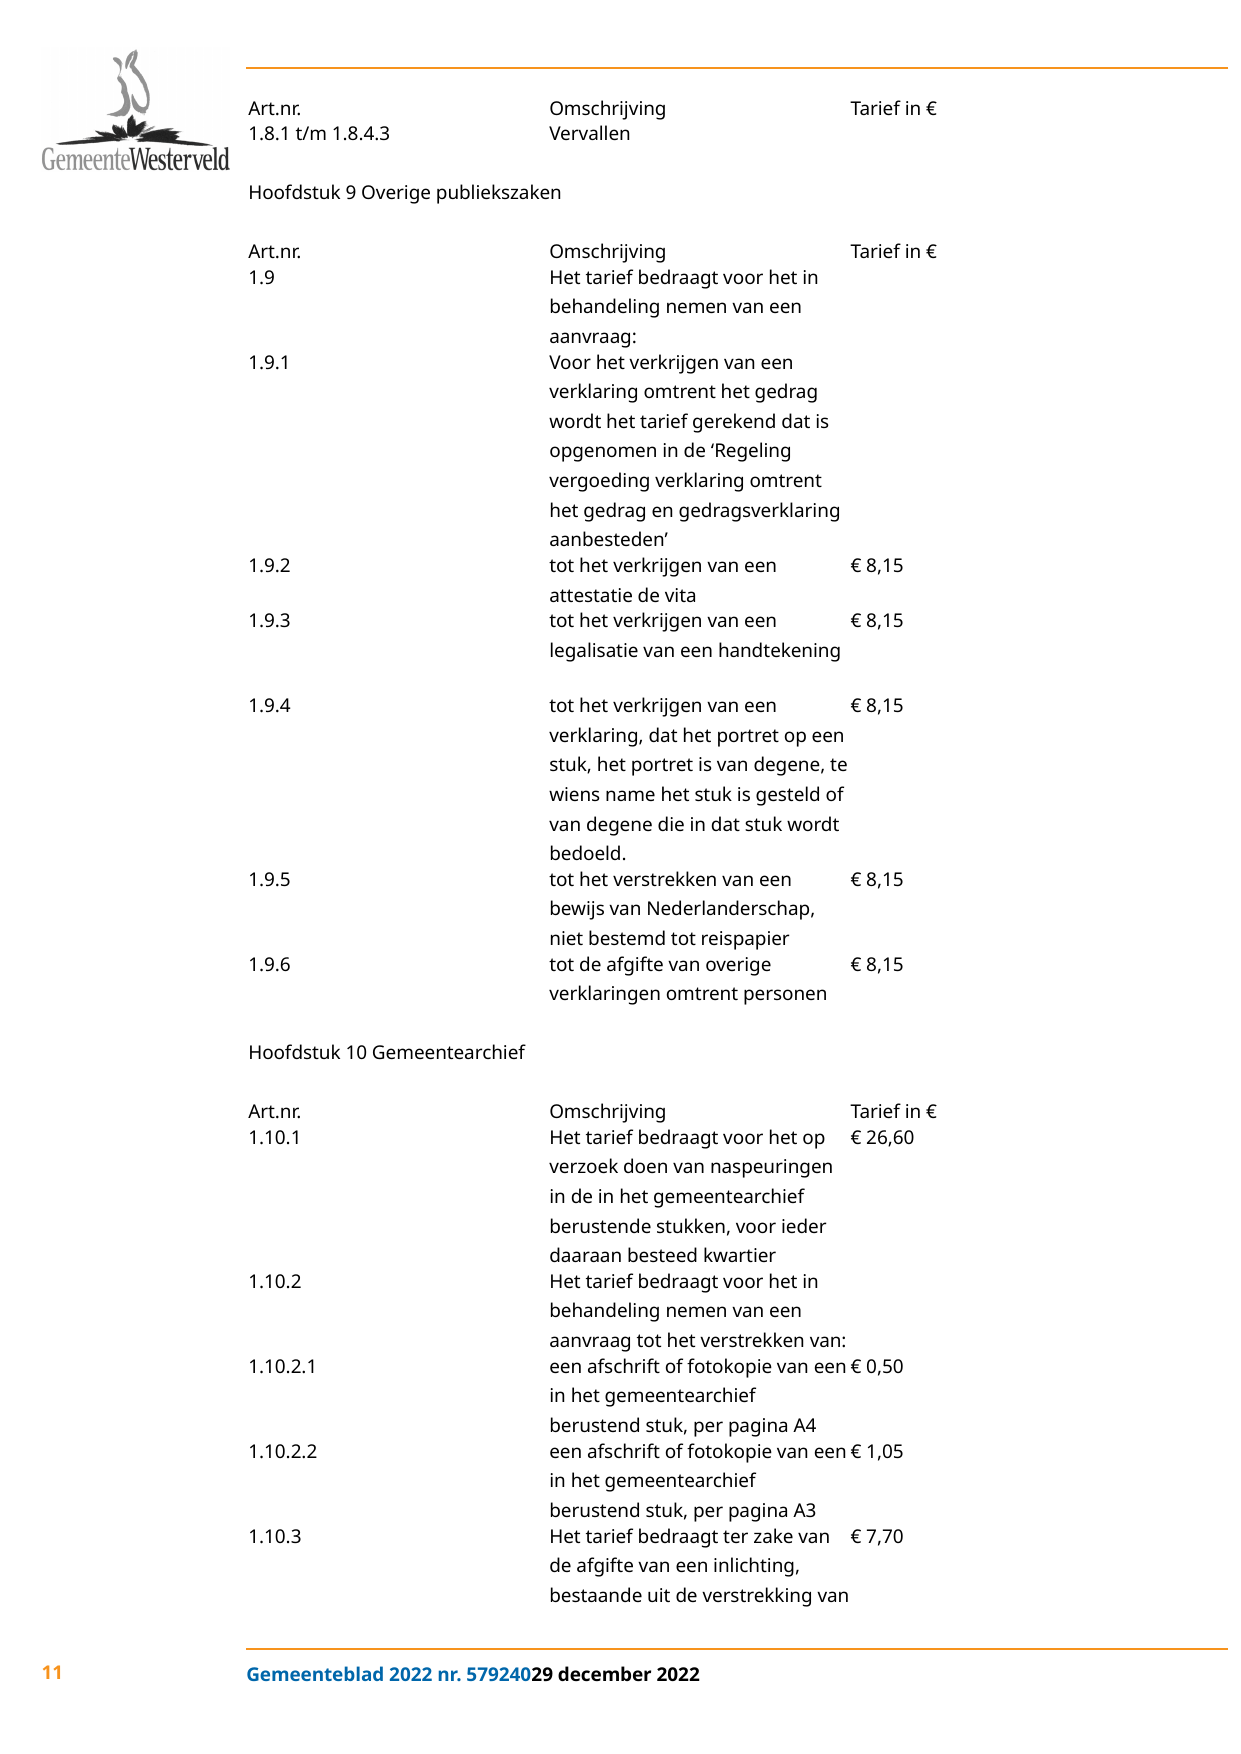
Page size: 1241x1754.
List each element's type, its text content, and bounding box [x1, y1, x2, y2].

table_cell 1.10.1 [248, 1124, 549, 1268]
table_cell € 8,15 [850, 552, 1152, 607]
table_cell Het tarief bedraagt voor het in behandeling nemen van een aanvraag: [549, 264, 850, 349]
table_cell tot het verstrekken van een bewijs van Nederlanderschap, niet bestemd tot reispapier [549, 866, 850, 951]
table_cell € 26,60 [850, 1124, 1152, 1268]
table_cell tot de afgifte van overige verklaringen omtrent personen [549, 951, 850, 1006]
table_cell € 8,15 [850, 693, 1152, 866]
table_cell tot het verkrijgen van een verklaring, dat het portret op een stuk, het portret is van degene, te wiens name het stuk is gesteld of van degene die in dat stuk wordt bedoeld. [549, 693, 850, 866]
table_cell een afschrift of fotokopie van een in het gemeentearchief berustend stuk, per pagina A4 [549, 1353, 850, 1438]
table_cell Voor het verkrijgen van een verklaring omtrent het gedrag wordt het tarief gerekend dat is opgenomen in de ‘Regeling vergoeding verklaring omtrent het gedrag en gedragsverklaring aanbesteden’ [549, 349, 850, 552]
table_cell 1.9.4 [248, 693, 549, 866]
table_cell [850, 121, 1152, 146]
table_cell 1.8.1 t/m 1.8.4.3 [248, 121, 549, 146]
table_cell € 8,15 [850, 951, 1152, 1006]
table_header Tarief in € [850, 1098, 1152, 1124]
table_header Omschrijving [549, 1098, 850, 1124]
table_header Omschrijving [549, 95, 850, 121]
table_cell [850, 1268, 1152, 1353]
text Hoofdstuk 10 Gemeentearchief [248, 1039, 1152, 1065]
table_cell 1.10.2.2 [248, 1438, 549, 1523]
table_cell tot het verkrijgen van een legalisatie van een handtekening [549, 608, 850, 692]
table_cell [850, 349, 1152, 552]
table_header Art.nr. [248, 1098, 549, 1124]
table_cell Het tarief bedraagt voor het op verzoek doen van naspeuringen in de in het gemeentearchief berustende stukken, voor ieder daaraan besteed kwartier [549, 1124, 850, 1268]
table_cell 1.9.1 [248, 349, 549, 552]
table_header Tarief in € [850, 95, 1152, 121]
table_cell € 8,15 [850, 866, 1152, 951]
table_cell 1.9 [248, 264, 549, 349]
table_cell 1.9.2 [248, 552, 549, 607]
table_cell € 8,15 [850, 608, 1152, 692]
table_cell € 7,70 [850, 1523, 1152, 1608]
table_cell een afschrift of fotokopie van een in het gemeentearchief berustend stuk, per pagina A3 [549, 1438, 850, 1523]
table_cell 1.9.3 [248, 608, 549, 692]
table_header Art.nr. [248, 238, 549, 264]
table_cell Het tarief bedraagt ter zake van de afgifte van een inlichting, bestaande uit de verstrekking van [549, 1523, 850, 1608]
table_cell 1.10.2 [248, 1268, 549, 1353]
table_header Omschrijving [549, 238, 850, 264]
table_header Art.nr. [248, 95, 549, 121]
table_cell 1.10.2.1 [248, 1353, 549, 1438]
table_header Tarief in € [850, 238, 1152, 264]
table_cell [850, 264, 1152, 349]
table_cell € 0,50 [850, 1353, 1152, 1438]
table_cell 1.10.3 [248, 1523, 549, 1608]
table_cell € 1,05 [850, 1438, 1152, 1523]
table_cell Het tarief bedraagt voor het in behandeling nemen van een aanvraag tot het verstrekken van: [549, 1268, 850, 1353]
table_cell 1.9.6 [248, 951, 549, 1006]
picture [41, 47, 231, 172]
table_cell 1.9.5 [248, 866, 549, 951]
table_cell tot het verkrijgen van een attestatie de vita [549, 552, 850, 607]
table_cell Vervallen [549, 121, 850, 146]
text Hoofdstuk 9 Overige publiekszaken [248, 179, 1152, 205]
